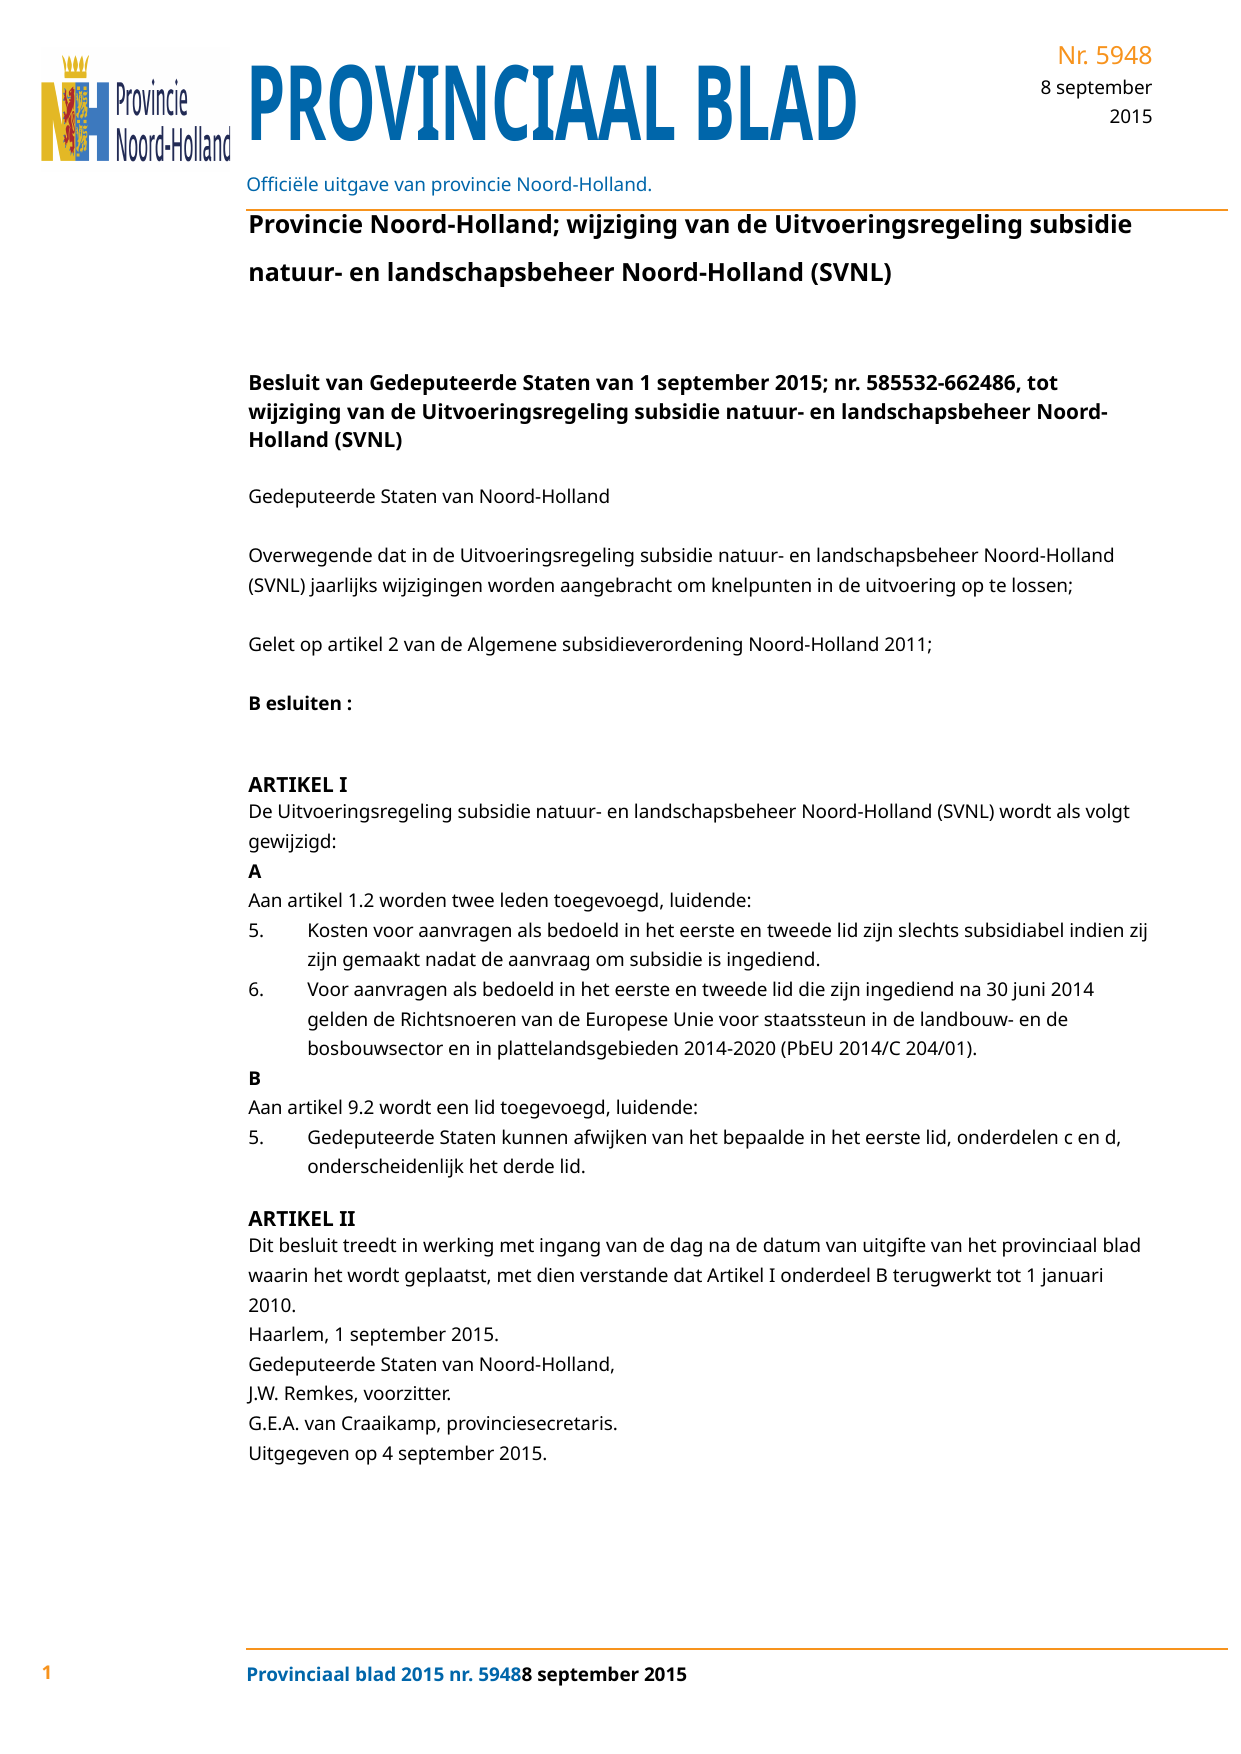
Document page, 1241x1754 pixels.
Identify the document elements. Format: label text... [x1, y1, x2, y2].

text Haarlem, 1 september 2015. [248, 1321, 1152, 1347]
picture [41, 47, 231, 172]
text ARTIKEL I [248, 770, 1152, 799]
list Voor aanvragen als bedoeld in het eerste en tweede lid die zijn ingediend na 30 juni 2014 gelden de Richtsnoeren van de Europese Unie voor staatssteun in de landbouw- en de bosbouwsector en in plattelandsgebieden 2014-2020 (PbEU 2014/C 204/01). [248, 976, 1152, 1061]
list Kosten voor aanvragen als bedoeld in het eerste en tweede lid zijn slechts subsidiabel indien zij zijn gemaakt nadat de aanvraag om subsidie is ingediend. [248, 917, 1152, 972]
text ARTIKEL II [248, 1204, 1152, 1233]
text A [248, 858, 1152, 884]
text Provincie Noord-Holland; wijziging van de Uitvoeringsregeling subsidie natuur- en landschapsbeheer Noord-Holland (SVNL) [248, 211, 1152, 288]
text Aan artikel 1.2 worden twee leden toegevoegd, luidende: [248, 887, 1152, 913]
text B esluiten : [248, 690, 1152, 716]
text Besluit van Gedeputeerde Staten van 1 september 2015; nr. 585532-662486, tot wijziging van de Uitvoeringsregeling subsidie natuur- en landschapsbeheer Noord-Holland (SVNL) [248, 368, 1152, 454]
text J.W. Remkes, voorzitter. [248, 1381, 1152, 1406]
text G.E.A. van Craaikamp, provinciesecretaris. [248, 1410, 1152, 1436]
text Gedeputeerde Staten van Noord-Holland [248, 483, 1152, 509]
text Dit besluit treedt in werking met ingang van de dag na de datum van uitgifte van het provinciaal blad waarin het wordt geplaatst, met dien verstande dat Artikel I onderdeel B terugwerkt tot 1 januari 2010. [248, 1233, 1152, 1317]
text B [248, 1065, 1152, 1091]
text Overwegende dat in de Uitvoeringsregeling subsidie natuur- en landschapsbeheer Noord-Holland (SVNL) jaarlijks wijzigingen worden aangebracht om knelpunten in de uitvoering op te lossen; [248, 542, 1152, 598]
text Gelet op artikel 2 van de Algemene subsidieverordening Noord-Holland 2011; [248, 631, 1152, 657]
text Gedeputeerde Staten van Noord-Holland, [248, 1351, 1152, 1377]
text Aan artikel 9.2 wordt een lid toegevoegd, luidende: [248, 1094, 1152, 1120]
text De Uitvoeringsregeling subsidie natuur- en landschapsbeheer Noord-Holland (SVNL) wordt als volgt gewijzigd: [248, 799, 1152, 854]
text Uitgegeven op 4 september 2015. [248, 1440, 1152, 1465]
list Gedeputeerde Staten kunnen afwijken van het bepaalde in het eerste lid, onderdelen c en d, onderscheidenlijk het derde lid. [248, 1124, 1152, 1179]
